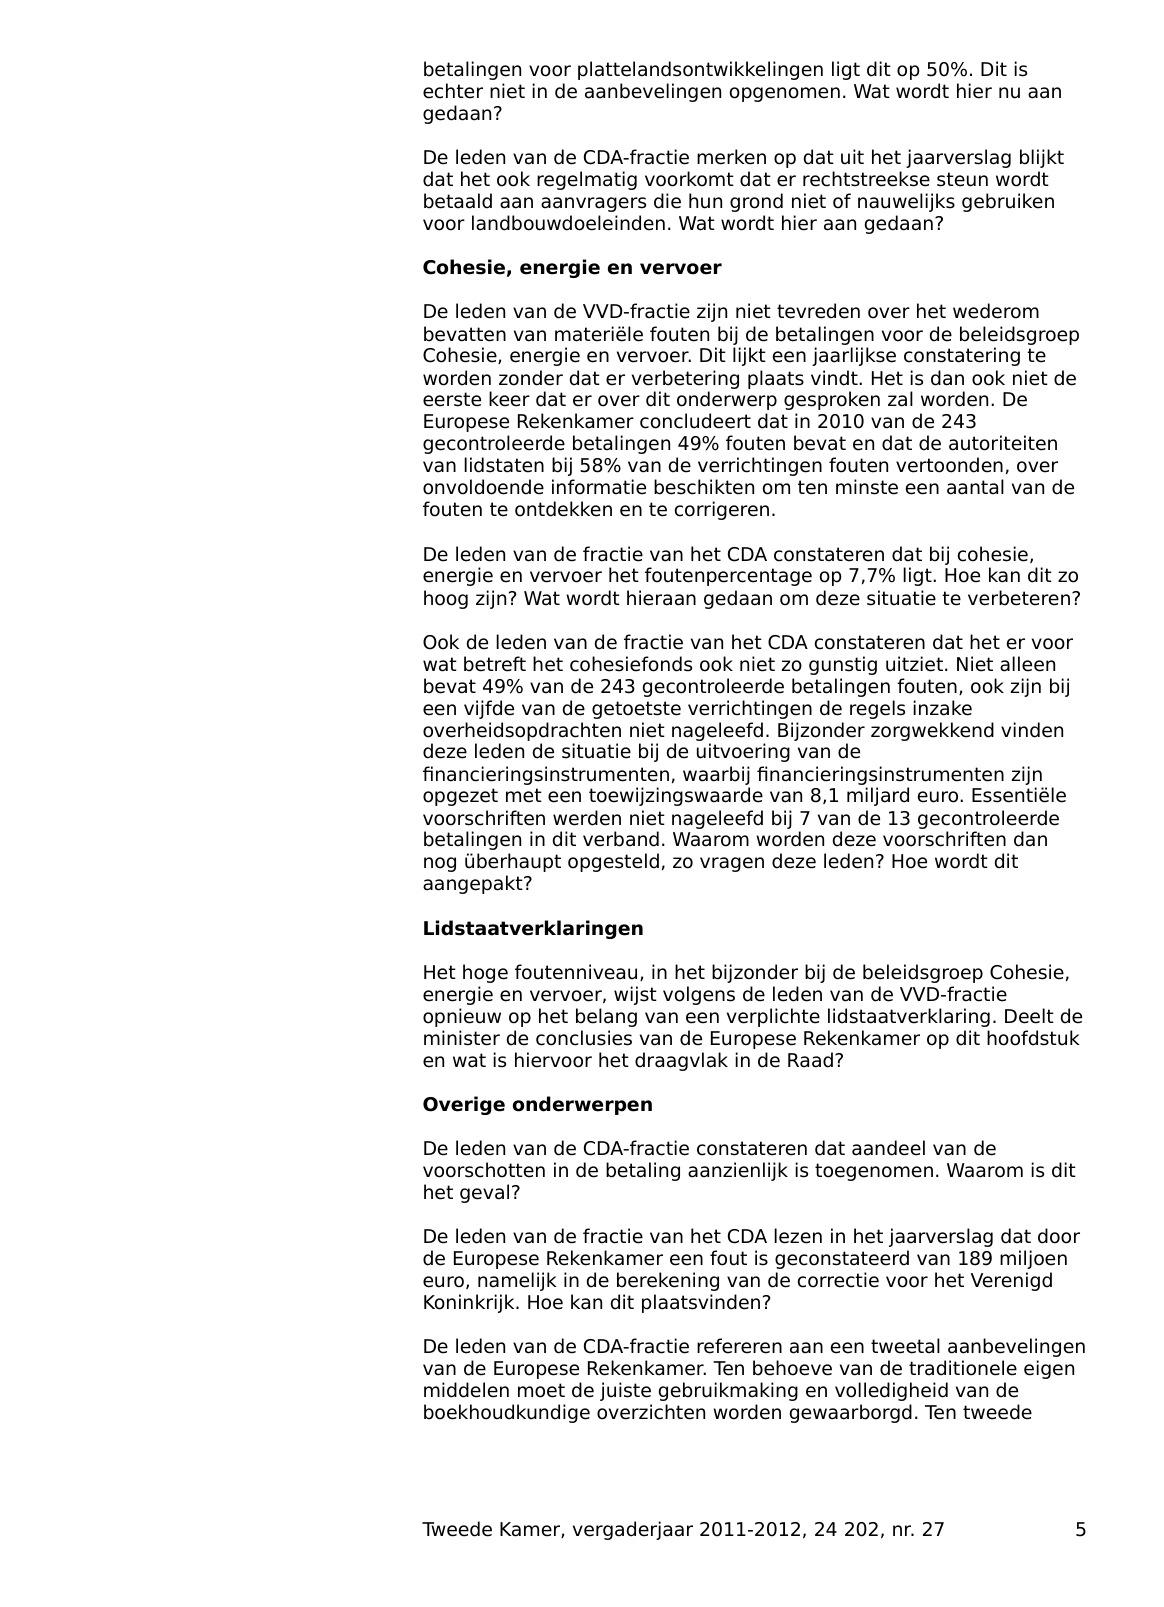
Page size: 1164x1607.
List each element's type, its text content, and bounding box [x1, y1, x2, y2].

text betalingen voor plattelandsontwikkelingen ligt dit op 50%. Dit is echter niet in de aanbevelingen opgenomen. Wat wordt hier nu aan gedaan? [422, 59, 1087, 125]
text De leden van de CDA-fractie refereren aan een tweetal aanbevelingen van de Europese Rekenkamer. Ten behoeve van de traditionele eigen middelen moet de juiste gebruikmaking en volledigheid van de boekhoudkundige overzichten worden gewaarborgd. Ten tweede [422, 1336, 1087, 1424]
text De leden van de fractie van het CDA lezen in het jaarverslag dat door de Europese Rekenkamer een fout is geconstateerd van 189 miljoen euro, namelijk in de berekening van de correctie voor het Verenigd Koninkrijk. Hoe kan dit plaatsvinden? [422, 1226, 1087, 1314]
text De leden van de CDA-fractie constateren dat aandeel van de voorschotten in de betaling aanzienlijk is toegenomen. Waarom is dit het geval? [422, 1138, 1087, 1204]
text Het hoge foutenniveau, in het bijzonder bij de beleidsgroep Cohesie, energie en vervoer, wijst volgens de leden van de VVD-fractie opnieuw op het belang van een verplichte lidstaatverklaring. Deelt de minister de conclusies van de Europese Rekenkamer op dit hoofdstuk en wat is hiervoor het draagvlak in de Raad? [422, 962, 1087, 1072]
subtitle Cohesie, energie en vervoer [422, 257, 1087, 279]
subtitle Lidstaatverklaringen [422, 917, 1087, 939]
text De leden van de VVD-fractie zijn niet tevreden over het wederom bevatten van materiële fouten bij de betalingen voor de beleidsgroep Cohesie, energie en vervoer. Dit lijkt een jaarlijkse constatering te worden zonder dat er verbetering plaats vindt. Het is dan ook niet de eerste keer dat er over dit onderwerp gesproken zal worden. De Europese Rekenkamer concludeert dat in 2010 van de 243 gecontroleerde betalingen 49% fouten bevat en dat de autoriteiten van lidstaten bij 58% van de verrichtingen fouten vertoonden, over onvoldoende informatie beschikten om ten minste een aantal van de fouten te ontdekken en te corrigeren. [422, 301, 1087, 521]
text De leden van de fractie van het CDA constateren dat bij cohesie, energie en vervoer het foutenpercentage op 7,7% ligt. Hoe kan dit zo hoog zijn? Wat wordt hieraan gedaan om deze situatie te verbeteren? [422, 543, 1087, 609]
subtitle Overige onderwerpen [422, 1094, 1087, 1116]
text De leden van de CDA-fractie merken op dat uit het jaarverslag blijkt dat het ook regelmatig voorkomt dat er rechtstreekse steun wordt betaald aan aanvragers die hun grond niet of nauwelijks gebruiken voor landbouwdoeleinden. Wat wordt hier aan gedaan? [422, 147, 1087, 235]
text Ook de leden van de fractie van het CDA constateren dat het er voor wat betreft het cohesiefonds ook niet zo gunstig uitziet. Niet alleen bevat 49% van de 243 gecontroleerde betalingen fouten, ook zijn bij een vijfde van de getoetste verrichtingen de regels inzake overheidsopdrachten niet nageleefd. Bijzonder zorgwekkend vinden deze leden de situatie bij de uitvoering van de financieringsinstrumenten, waarbij financieringsinstrumenten zijn opgezet met een toewijzingswaarde van 8,1 miljard euro. Essentiële voorschriften werden niet nageleefd bij 7 van de 13 gecontroleerde betalingen in dit verband. Waarom worden deze voorschriften dan nog überhaupt opgesteld, zo vragen deze leden? Hoe wordt dit aangepakt? [422, 632, 1087, 895]
